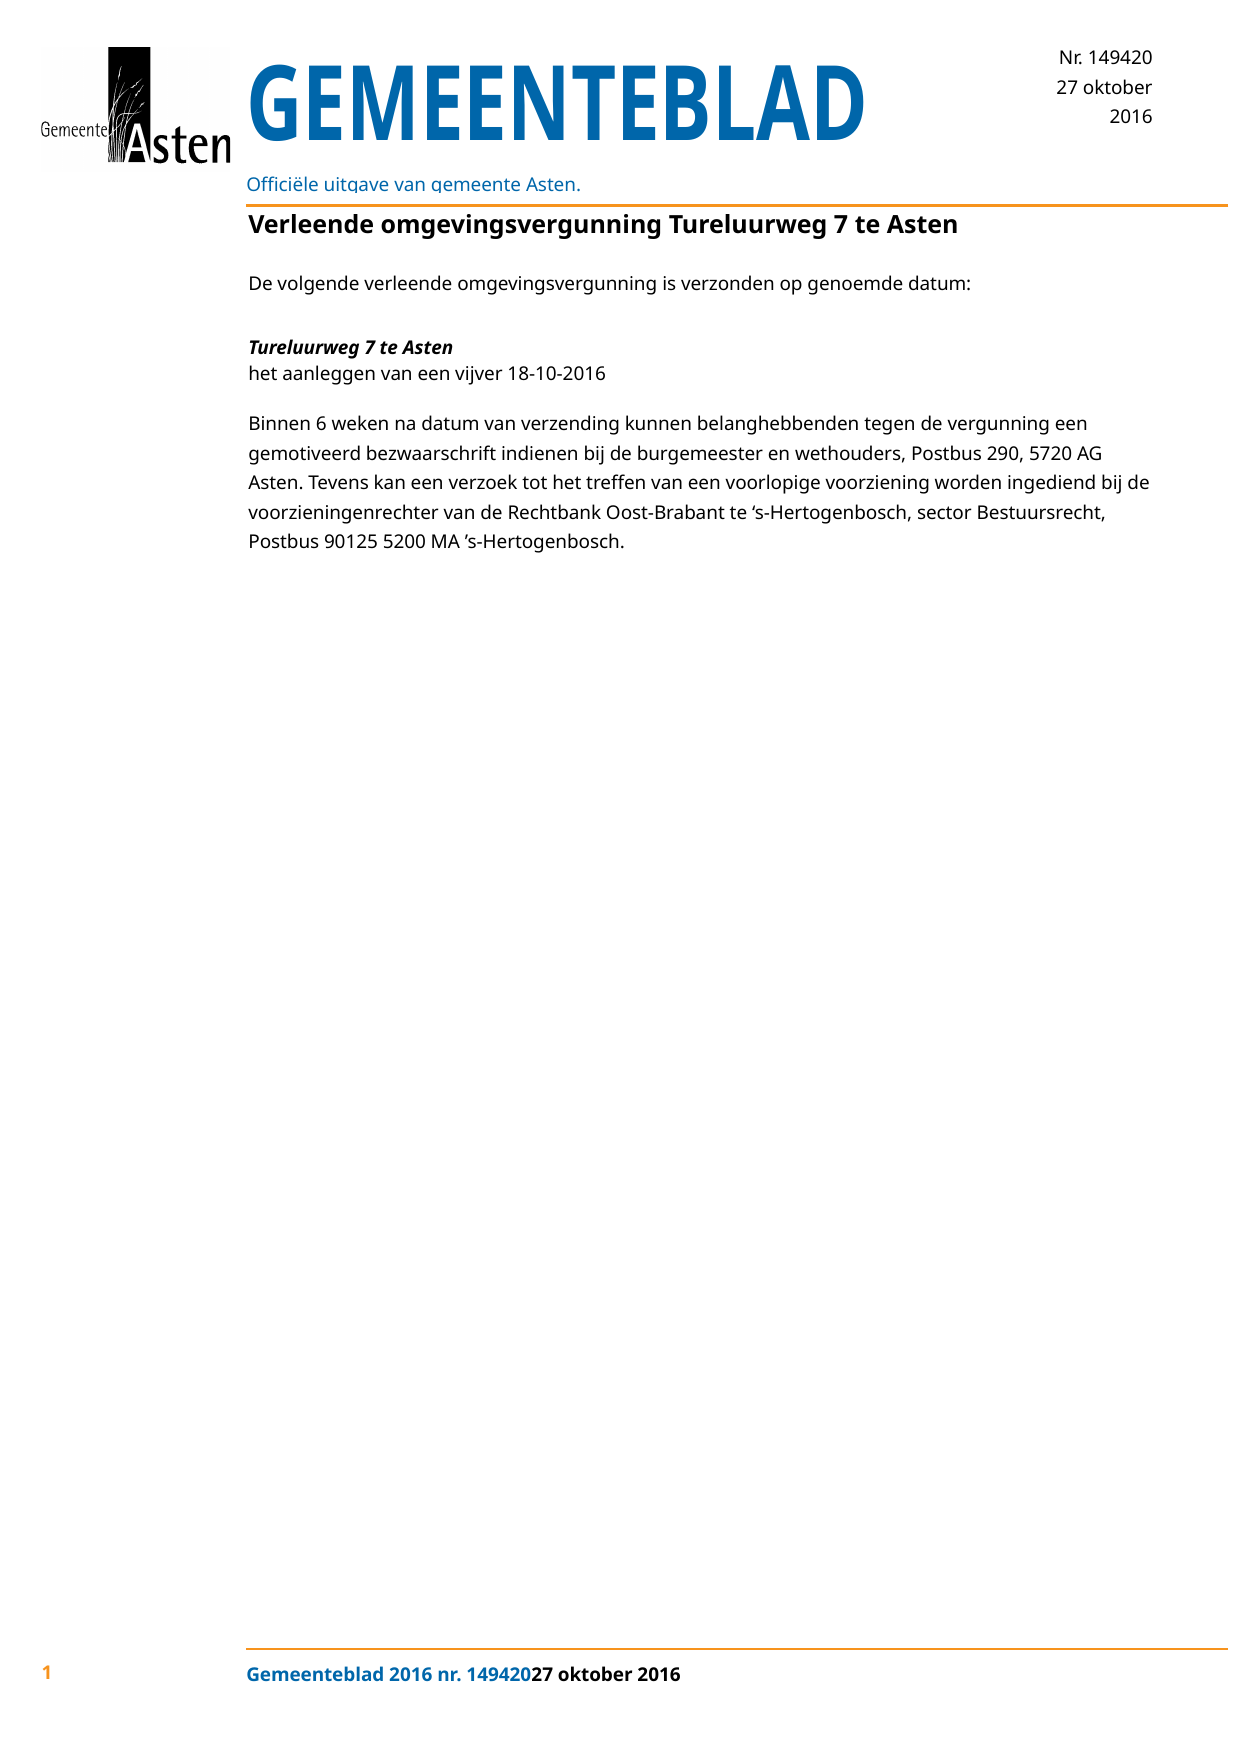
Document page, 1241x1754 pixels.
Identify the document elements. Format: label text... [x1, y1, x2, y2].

text het aanleggen van een vijver 18-10-2016 [248, 360, 1152, 386]
text Binnen 6 weken na datum van verzending kunnen belanghebbenden tegen de vergunning een gemotiveerd bezwaarschrift indienen bij de burgemeester en wethouders, Postbus 290, 5720 AG Asten. Tevens kan een verzoek tot het treffen van een voorlopige voorziening worden ingediend bij de voorzieningenrechter van de Rechtbank Oost-Brabant te ‘s-Hertogenbosch, sector Bestuursrecht, Postbus 90125 5200 MA ’s-Hertogenbosch. [248, 410, 1152, 554]
text De volgende verleende omgevingsvergunning is verzonden op genoemde datum: [248, 270, 1152, 296]
picture [41, 47, 231, 172]
text Verleende omgevingsvergunning Tureluurweg 7 te Asten [248, 207, 1152, 241]
text Tureluurweg 7 te Asten [248, 334, 1152, 360]
